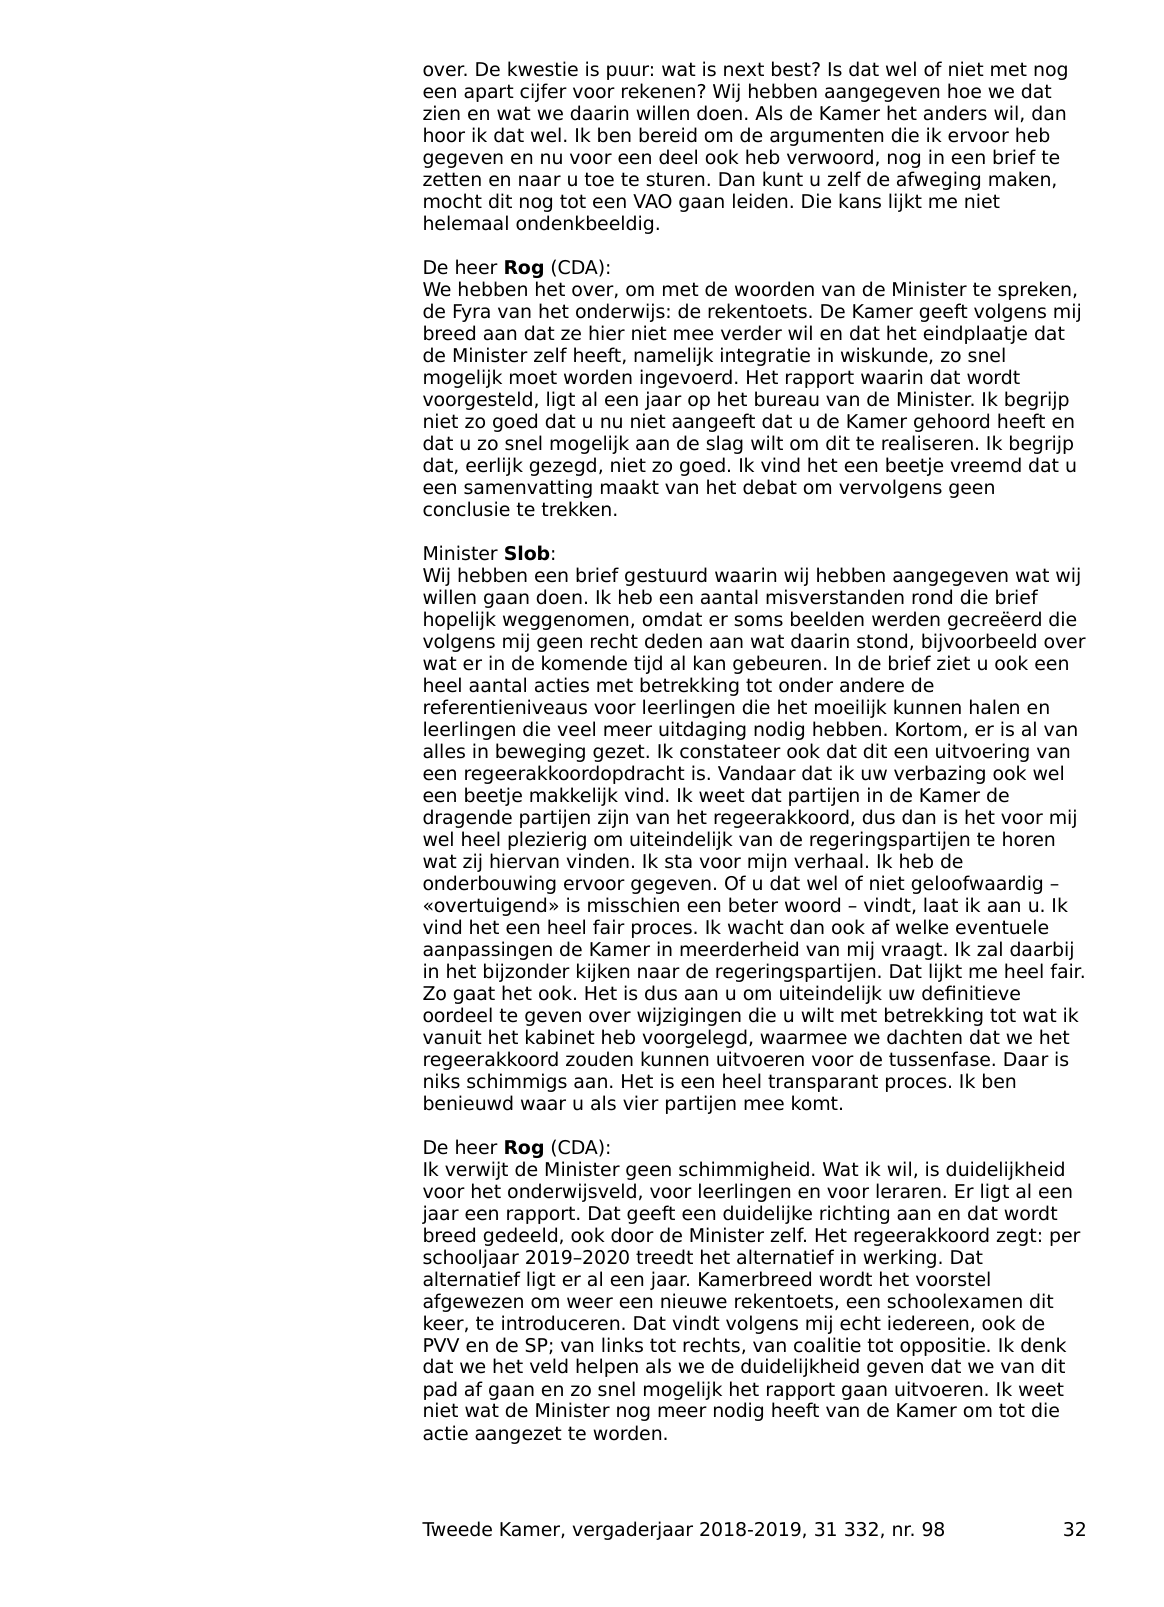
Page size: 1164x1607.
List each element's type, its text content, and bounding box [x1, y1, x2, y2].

text De heer Rog (CDA): [422, 1137, 1087, 1159]
text over. De kwestie is puur: wat is next best? Is dat wel of niet met nog een apart cijfer voor rekenen? Wij hebben aangegeven hoe we dat zien en wat we daarin willen doen. Als de Kamer het anders wil, dan hoor ik dat wel. Ik ben bereid om de argumenten die ik ervoor heb gegeven en nu voor een deel ook heb verwoord, nog in een brief te zetten en naar u toe te sturen. Dan kunt u zelf de afweging maken, mocht dit nog tot een VAO gaan leiden. Die kans lijkt me niet helemaal ondenkbeeldig. [422, 59, 1087, 235]
text Wij hebben een brief gestuurd waarin wij hebben aangegeven wat wij willen gaan doen. Ik heb een aantal misverstanden rond die brief hopelijk weggenomen, omdat er soms beelden werden gecreëerd die volgens mij geen recht deden aan wat daarin stond, bijvoorbeeld over wat er in de komende tijd al kan gebeuren. In de brief ziet u ook een heel aantal acties met betrekking tot onder andere de referentieniveaus voor leerlingen die het moeilijk kunnen halen en leerlingen die veel meer uitdaging nodig hebben. Kortom, er is al van alles in beweging gezet. Ik constateer ook dat dit een uitvoering van een regeerakkoordopdracht is. Vandaar dat ik uw verbazing ook wel een beetje makkelijk vind. Ik weet dat partijen in de Kamer de dragende partijen zijn van het regeerakkoord, dus dan is het voor mij wel heel plezierig om uiteindelijk van de regeringspartijen te horen wat zij hiervan vinden. Ik sta voor mijn verhaal. Ik heb de onderbouwing ervoor gegeven. Of u dat wel of niet geloofwaardig – «overtuigend» is misschien een beter woord – vindt, laat ik aan u. Ik vind het een heel fair proces. Ik wacht dan ook af welke eventuele aanpassingen de Kamer in meerderheid van mij vraagt. Ik zal daarbij in het bijzonder kijken naar de regeringspartijen. Dat lijkt me heel fair. Zo gaat het ook. Het is dus aan u om uiteindelijk uw definitieve oordeel te geven over wijzigingen die u wilt met betrekking tot wat ik vanuit het kabinet heb voorgelegd, waarmee we dachten dat we het regeerakkoord zouden kunnen uitvoeren voor de tussenfase. Daar is niks schimmigs aan. Het is een heel transparant proces. Ik ben benieuwd waar u als vier partijen mee komt. [422, 565, 1087, 1114]
text We hebben het over, om met de woorden van de Minister te spreken, de Fyra van het onderwijs: de rekentoets. De Kamer geeft volgens mij breed aan dat ze hier niet mee verder wil en dat het eindplaatje dat de Minister zelf heeft, namelijk integratie in wiskunde, zo snel mogelijk moet worden ingevoerd. Het rapport waarin dat wordt voorgesteld, ligt al een jaar op het bureau van de Minister. Ik begrijp niet zo goed dat u nu niet aangeeft dat u de Kamer gehoord heeft en dat u zo snel mogelijk aan de slag wilt om dit te realiseren. Ik begrijp dat, eerlijk gezegd, niet zo goed. Ik vind het een beetje vreemd dat u een samenvatting maakt van het debat om vervolgens geen conclusie te trekken. [422, 279, 1087, 521]
text De heer Rog (CDA): [422, 257, 1087, 279]
text Ik verwijt de Minister geen schimmigheid. Wat ik wil, is duidelijkheid voor het onderwijsveld, voor leerlingen en voor leraren. Er ligt al een jaar een rapport. Dat geeft een duidelijke richting aan en dat wordt breed gedeeld, ook door de Minister zelf. Het regeerakkoord zegt: per schooljaar 2019–2020 treedt het alternatief in werking. Dat alternatief ligt er al een jaar. Kamerbreed wordt het voorstel afgewezen om weer een nieuwe rekentoets, een schoolexamen dit keer, te introduceren. Dat vindt volgens mij echt iedereen, ook de PVV en de SP; van links tot rechts, van coalitie tot oppositie. Ik denk dat we het veld helpen als we de duidelijkheid geven dat we van dit pad af gaan en zo snel mogelijk het rapport gaan uitvoeren. Ik weet niet wat de Minister nog meer nodig heeft van de Kamer om tot die actie aangezet te worden. [422, 1159, 1087, 1444]
text Minister Slob: [422, 543, 1087, 565]
